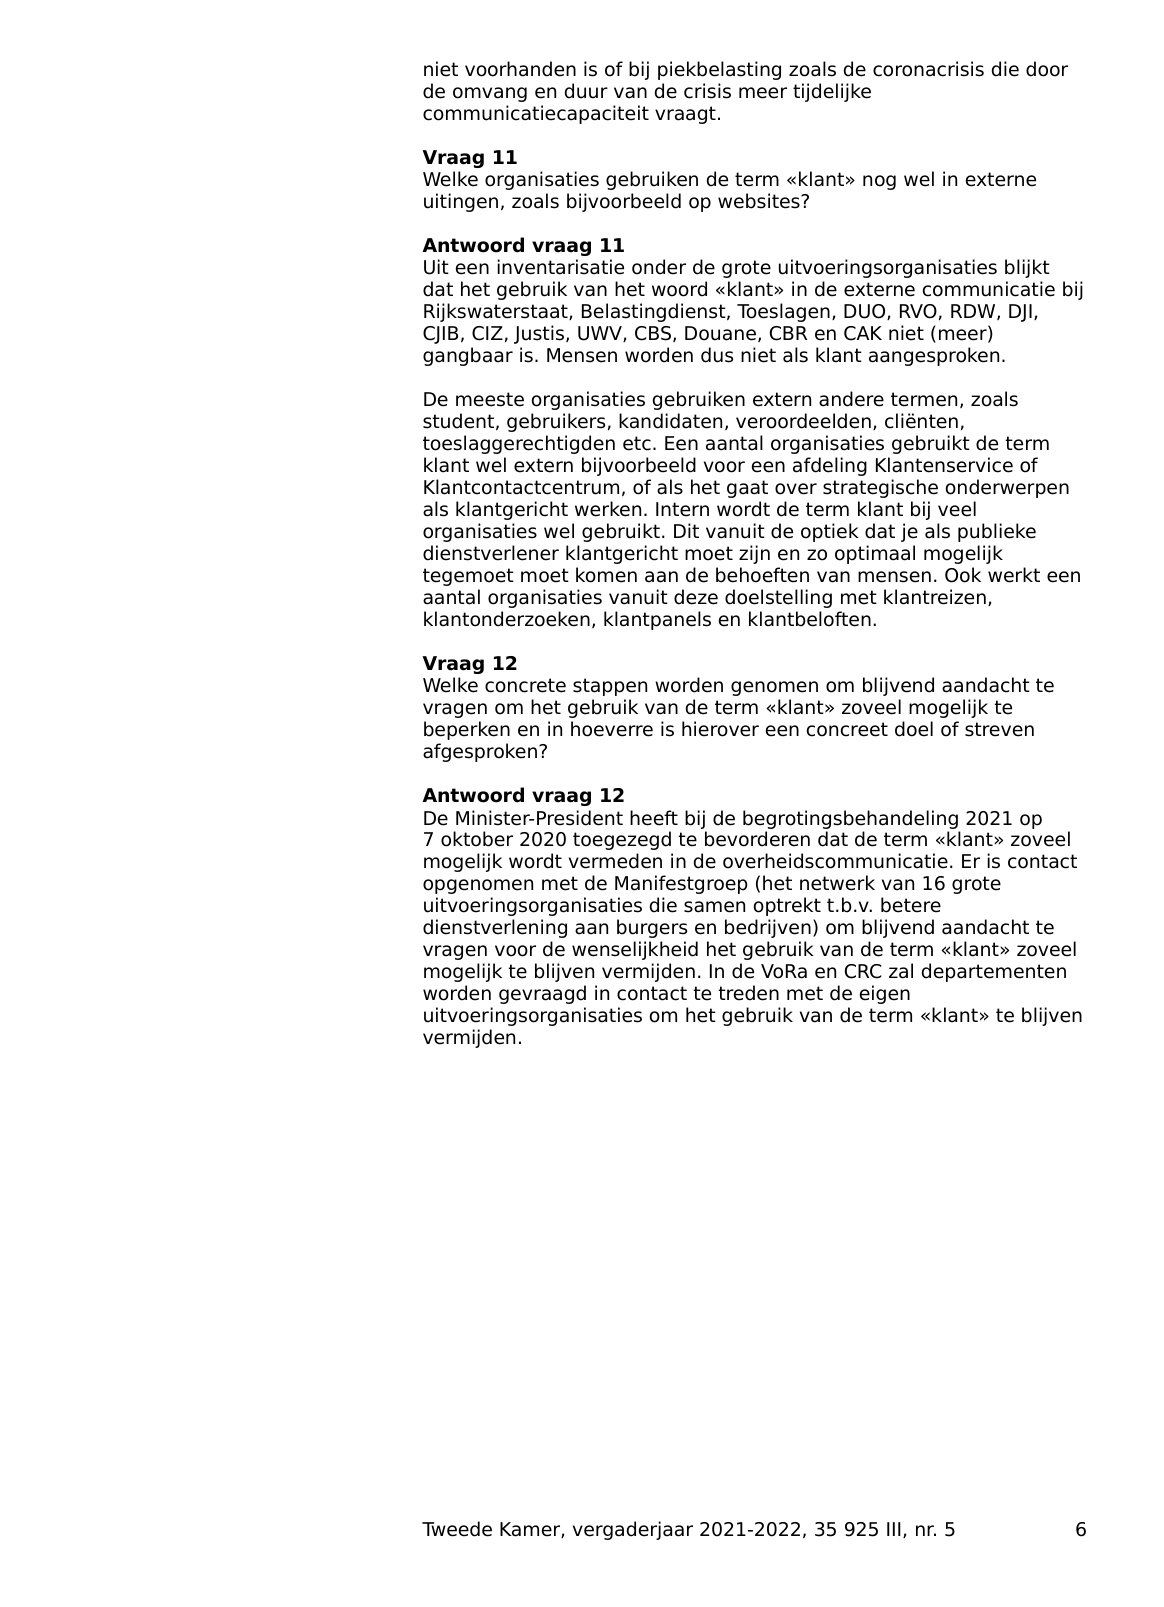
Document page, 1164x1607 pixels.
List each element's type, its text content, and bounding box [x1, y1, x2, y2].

text Welke concrete stappen worden genomen om blijvend aandacht te vragen om het gebruik van de term «klant» zoveel mogelijk te beperken en in hoeverre is hierover een concreet doel of streven afgesproken? [422, 675, 1087, 763]
subtitle Vraag 12 [422, 653, 1087, 675]
text Uit een inventarisatie onder de grote uitvoeringsorganisaties blijkt dat het gebruik van het woord «klant» in de externe communicatie bij Rijkswaterstaat, Belastingdienst, Toeslagen, DUO, RVO, RDW, DJI, CJIB, CIZ, Justis, UWV, CBS, Douane, CBR en CAK niet (meer) gangbaar is. Mensen worden dus niet als klant aangesproken. [422, 257, 1087, 367]
subtitle Vraag 11 [422, 147, 1087, 169]
text niet voorhanden is of bij piekbelasting zoals de coronacrisis die door de omvang en duur van de crisis meer tijdelijke communicatiecapaciteit vraagt. [422, 59, 1087, 125]
subtitle Antwoord vraag 12 [422, 785, 1087, 807]
text De meeste organisaties gebruiken extern andere termen, zoals student, gebruikers, kandidaten, veroordeelden, cliënten, toeslaggerechtigden etc. Een aantal organisaties gebruikt de term klant wel extern bijvoorbeeld voor een afdeling Klantenservice of Klantcontactcentrum, of als het gaat over strategische onderwerpen als klantgericht werken. Intern wordt de term klant bij veel organisaties wel gebruikt. Dit vanuit de optiek dat je als publieke dienstverlener klantgericht moet zijn en zo optimaal mogelijk tegemoet moet komen aan de behoeften van mensen. Ook werkt een aantal organisaties vanuit deze doelstelling met klantreizen, klantonderzoeken, klantpanels en klantbeloften. [422, 389, 1087, 631]
subtitle Antwoord vraag 11 [422, 235, 1087, 257]
text Welke organisaties gebruiken de term «klant» nog wel in externe uitingen, zoals bijvoorbeeld op websites? [422, 169, 1087, 213]
text De Minister-President heeft bij de begrotingsbehandeling 2021 op 7 oktober 2020 toegezegd te bevorderen dat de term «klant» zoveel mogelijk wordt vermeden in de overheidscommunicatie. Er is contact opgenomen met de Manifestgroep (het netwerk van 16 grote uitvoeringsorganisaties die samen optrekt t.b.v. betere dienstverlening aan burgers en bedrijven) om blijvend aandacht te vragen voor de wenselijkheid het gebruik van de term «klant» zoveel mogelijk te blijven vermijden. In de VoRa en CRC zal departementen worden gevraagd in contact te treden met de eigen uitvoeringsorganisaties om het gebruik van de term «klant» te blijven vermijden. [422, 807, 1087, 1049]
